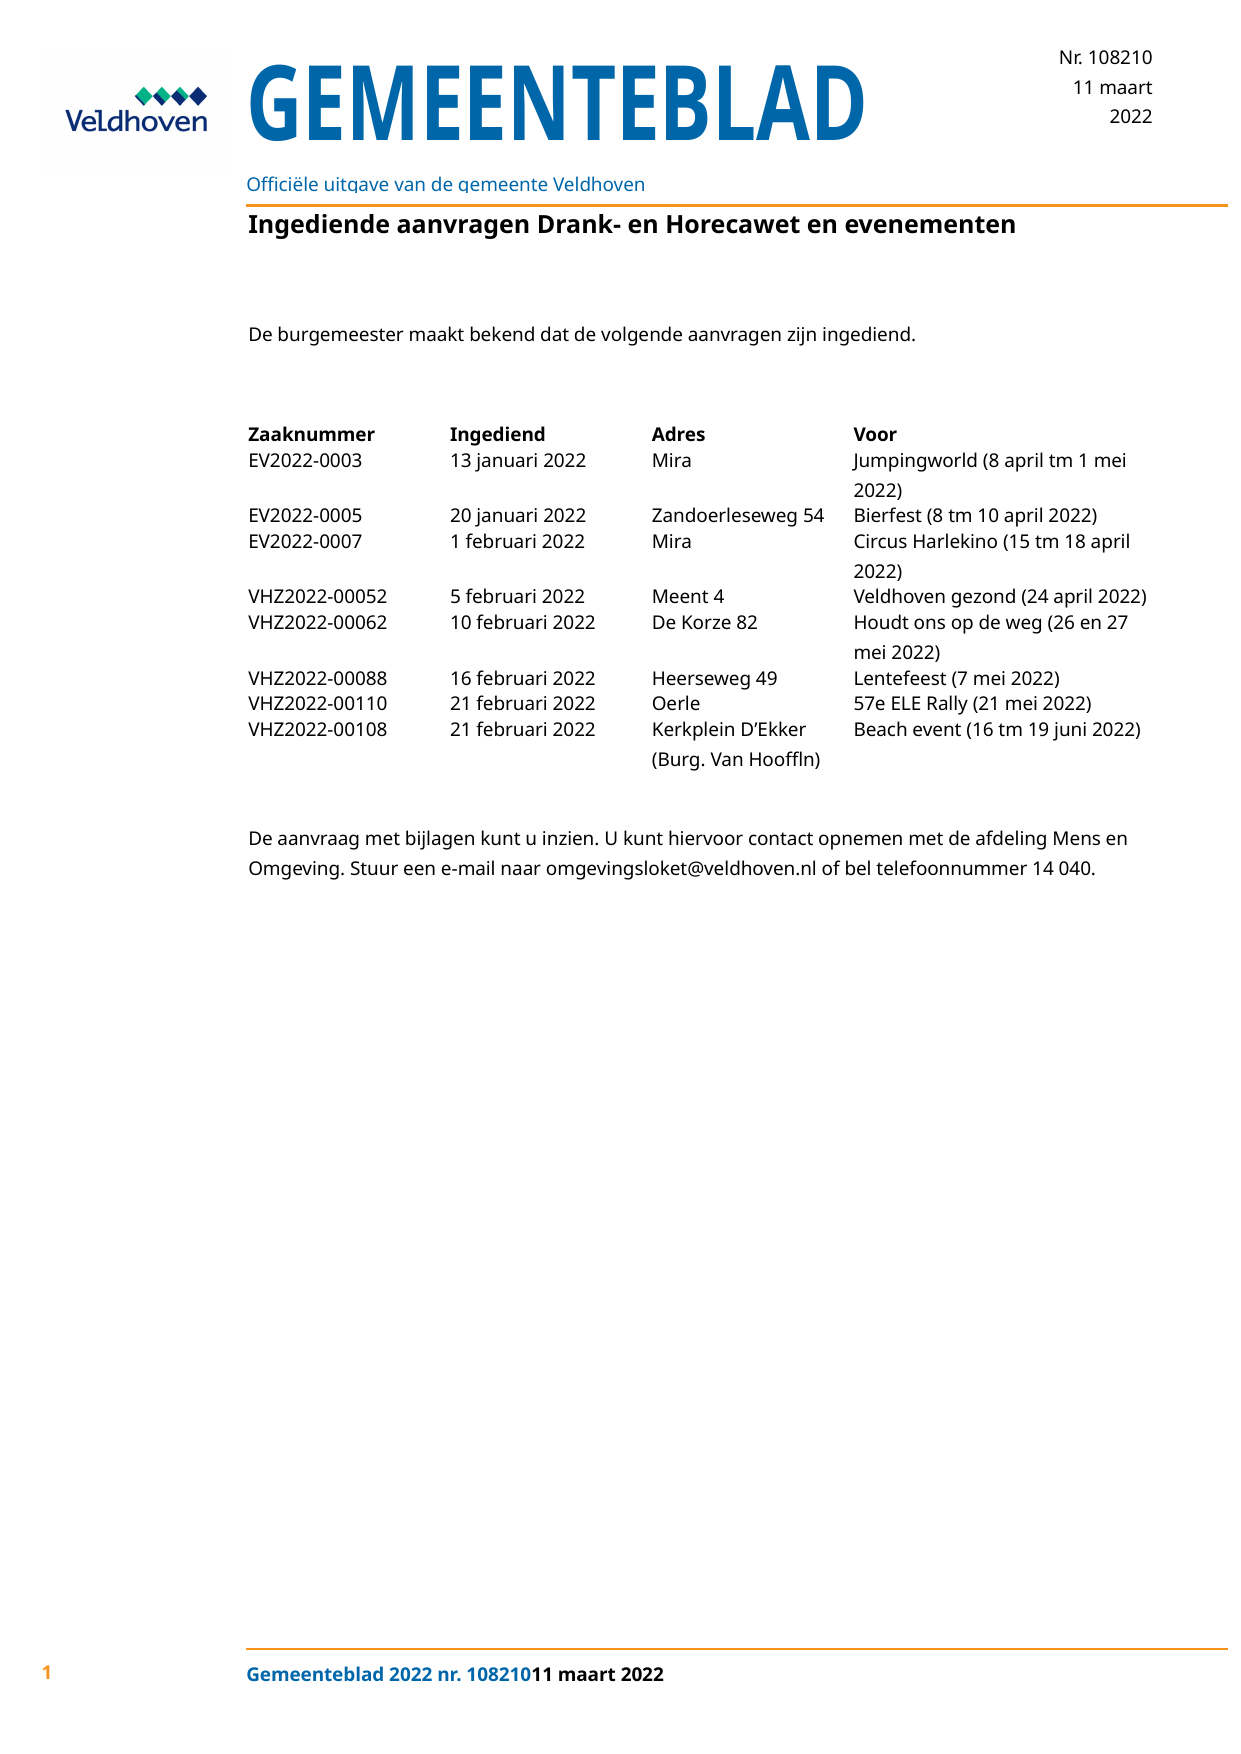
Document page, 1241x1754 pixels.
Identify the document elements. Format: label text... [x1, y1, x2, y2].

table_cell Lentefeest (7 mei 2022) [853, 665, 1152, 691]
table_cell Jumpingworld (8 april tm 1 mei 2022) [853, 448, 1152, 503]
table_cell Bierfest (8 tm 10 april 2022) [853, 503, 1152, 528]
table_cell EV2022-0007 [248, 529, 450, 584]
table_cell 10 februari 2022 [450, 610, 652, 665]
table_cell Circus Harlekino (15 tm 18 april 2022) [853, 529, 1152, 584]
table_cell Houdt ons op de weg (26 en 27 mei 2022) [853, 610, 1152, 665]
table_cell Beach event (16 tm 19 juni 2022) [853, 716, 1152, 772]
table_header Adres [652, 422, 853, 447]
table_cell EV2022-0003 [248, 448, 450, 503]
text De burgemeester maakt bekend dat de volgende aanvragen zijn ingediend. [248, 321, 1152, 346]
table_cell Veldhoven gezond (24 april 2022) [853, 584, 1152, 609]
table_cell Zandoerleseweg 54 [652, 503, 853, 528]
table_cell Kerkplein D’Ekker (Burg. Van Hooffln) [652, 716, 853, 772]
table_cell 21 februari 2022 [450, 691, 652, 716]
table_cell Mira [652, 448, 853, 503]
text De aanvraag met bijlagen kunt u inzien. U kunt hiervoor contact opnemen met de afdeling Mens en Omgeving. Stuur een e-mail naar omgevingsloket@veldhoven.nl of bel telefoonnummer 14 040. [248, 825, 1152, 881]
table_cell VHZ2022-00052 [248, 584, 450, 609]
table_cell 20 januari 2022 [450, 503, 652, 528]
table_cell 13 januari 2022 [450, 448, 652, 503]
table_header Ingediend [450, 422, 652, 447]
table_header Voor [853, 422, 1152, 447]
table_cell Heerseweg 49 [652, 665, 853, 691]
table_cell 1 februari 2022 [450, 529, 652, 584]
table_cell EV2022-0005 [248, 503, 450, 528]
table_cell 16 februari 2022 [450, 665, 652, 691]
table_cell Oerle [652, 691, 853, 716]
table_cell VHZ2022-00088 [248, 665, 450, 691]
table_cell 21 februari 2022 [450, 716, 652, 772]
table_cell Meent 4 [652, 584, 853, 609]
table_cell 5 februari 2022 [450, 584, 652, 609]
table_cell VHZ2022-00062 [248, 610, 450, 665]
table_cell VHZ2022-00108 [248, 716, 450, 772]
table_cell VHZ2022-00110 [248, 691, 450, 716]
text Ingediende aanvragen Drank- en Horecawet en evenementen [248, 207, 1152, 241]
table_cell 57e ELE Rally (21 mei 2022) [853, 691, 1152, 716]
table_cell De Korze 82 [652, 610, 853, 665]
table_header Zaaknummer [248, 422, 450, 447]
picture [41, 47, 231, 172]
table_cell Mira [652, 529, 853, 584]
